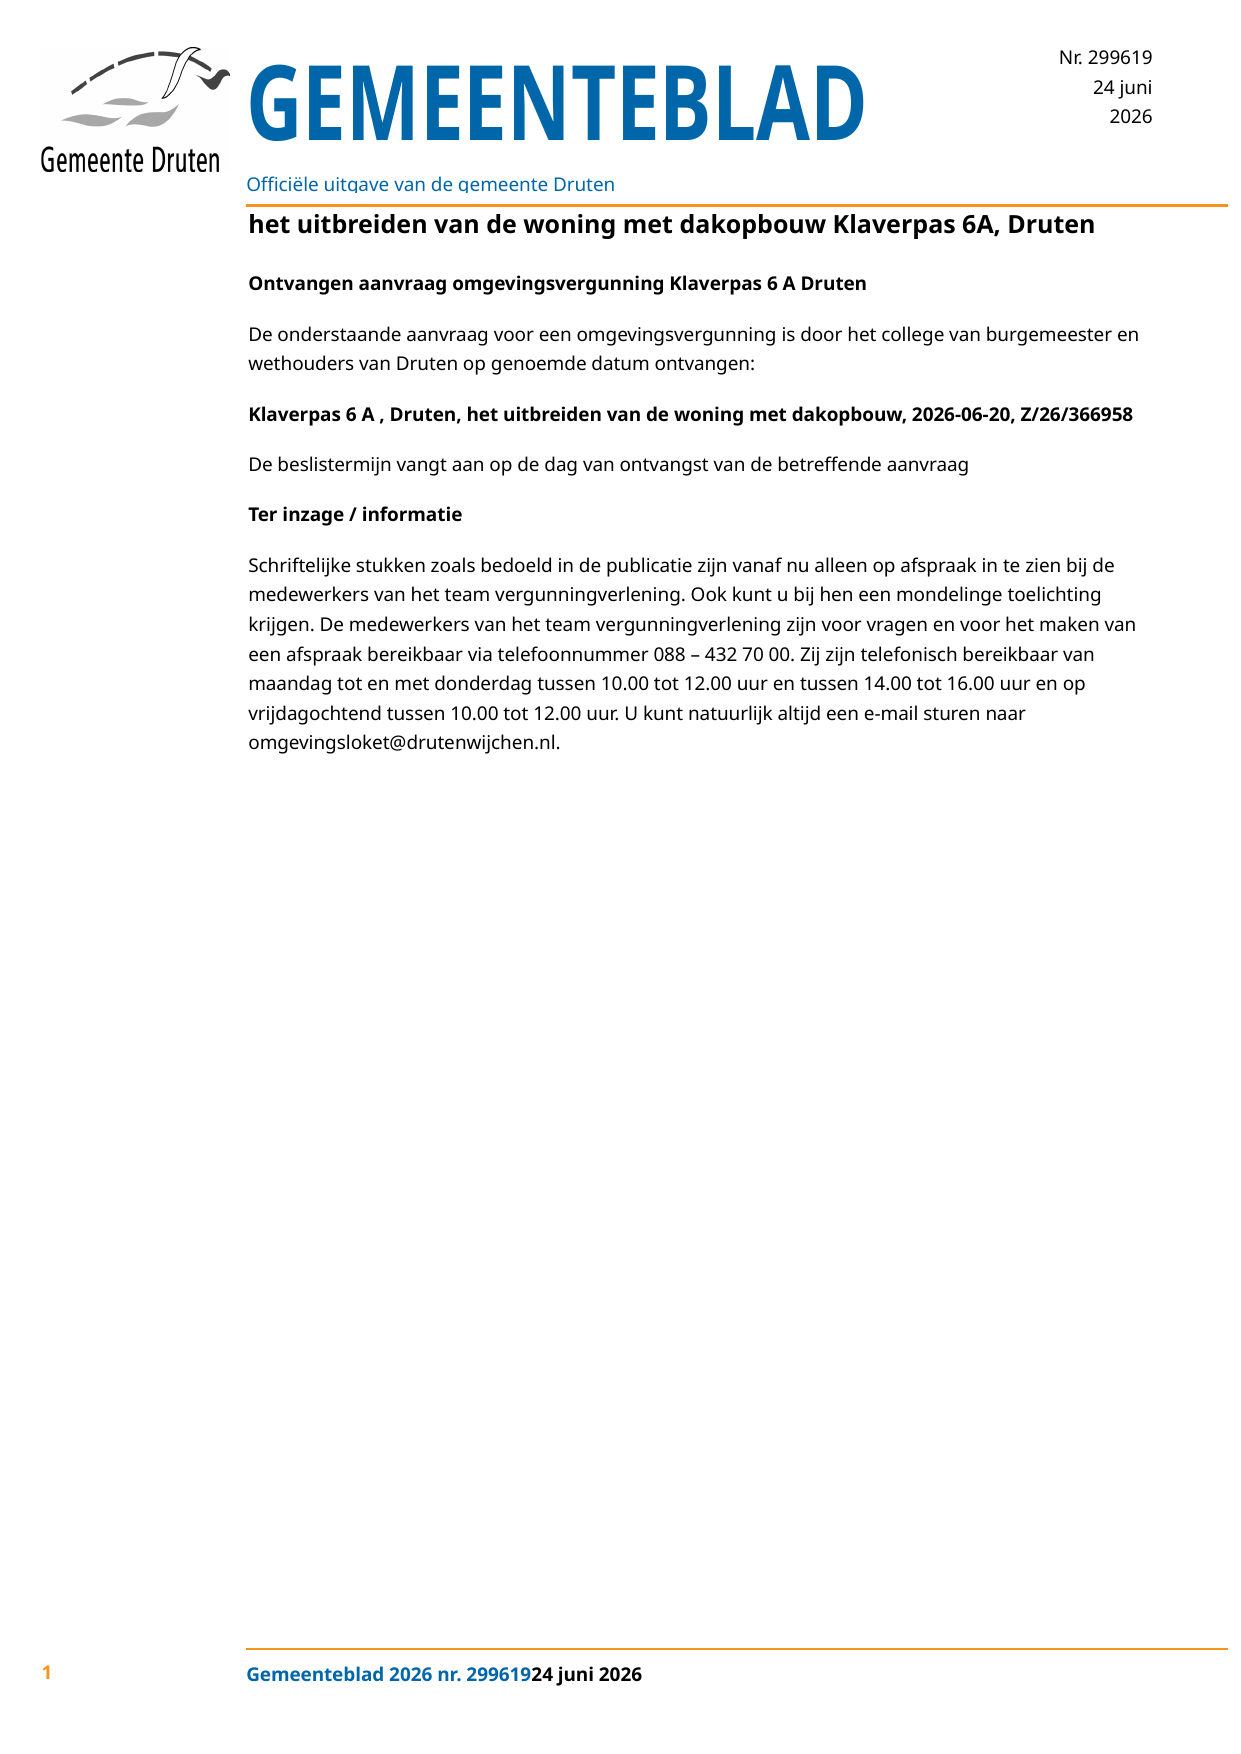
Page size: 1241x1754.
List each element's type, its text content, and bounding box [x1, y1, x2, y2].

text het uitbreiden van de woning met dakopbouw Klaverpas 6A, Druten [248, 207, 1152, 241]
picture [41, 47, 231, 172]
text De onderstaande aanvraag voor een omgevingsvergunning is door het college van burgemeester en wethouders van Druten op genoemde datum ontvangen: [248, 321, 1152, 376]
text Schriftelijke stukken zoals bedoeld in de publicatie zijn vanaf nu alleen op afspraak in te zien bij de medewerkers van het team vergunningverlening. Ook kunt u bij hen een mondelinge toelichting krijgen. De medewerkers van het team vergunningverlening zijn voor vragen en voor het maken van een afspraak bereikbaar via telefoonnummer 088 – 432 70 00. Zij zijn telefonisch bereikbaar van maandag tot en met donderdag tussen 10.00 tot 12.00 uur en tussen 14.00 tot 16.00 uur en op vrijdagochtend tussen 10.00 tot 12.00 uur. U kunt natuurlijk altijd een e-mail sturen naar omgevingsloket@drutenwijchen.nl. [248, 552, 1152, 755]
text Klaverpas 6 A , Druten, het uitbreiden van de woning met dakopbouw, 2026-06-20, Z/26/366958 [248, 401, 1152, 426]
text Ontvangen aanvraag omgevingsvergunning Klaverpas 6 A Druten [248, 270, 1152, 296]
text Ter inzage / informatie [248, 502, 1152, 527]
text De beslistermijn vangt aan op de dag van ontvangst van de betreffende aanvraag [248, 451, 1152, 477]
